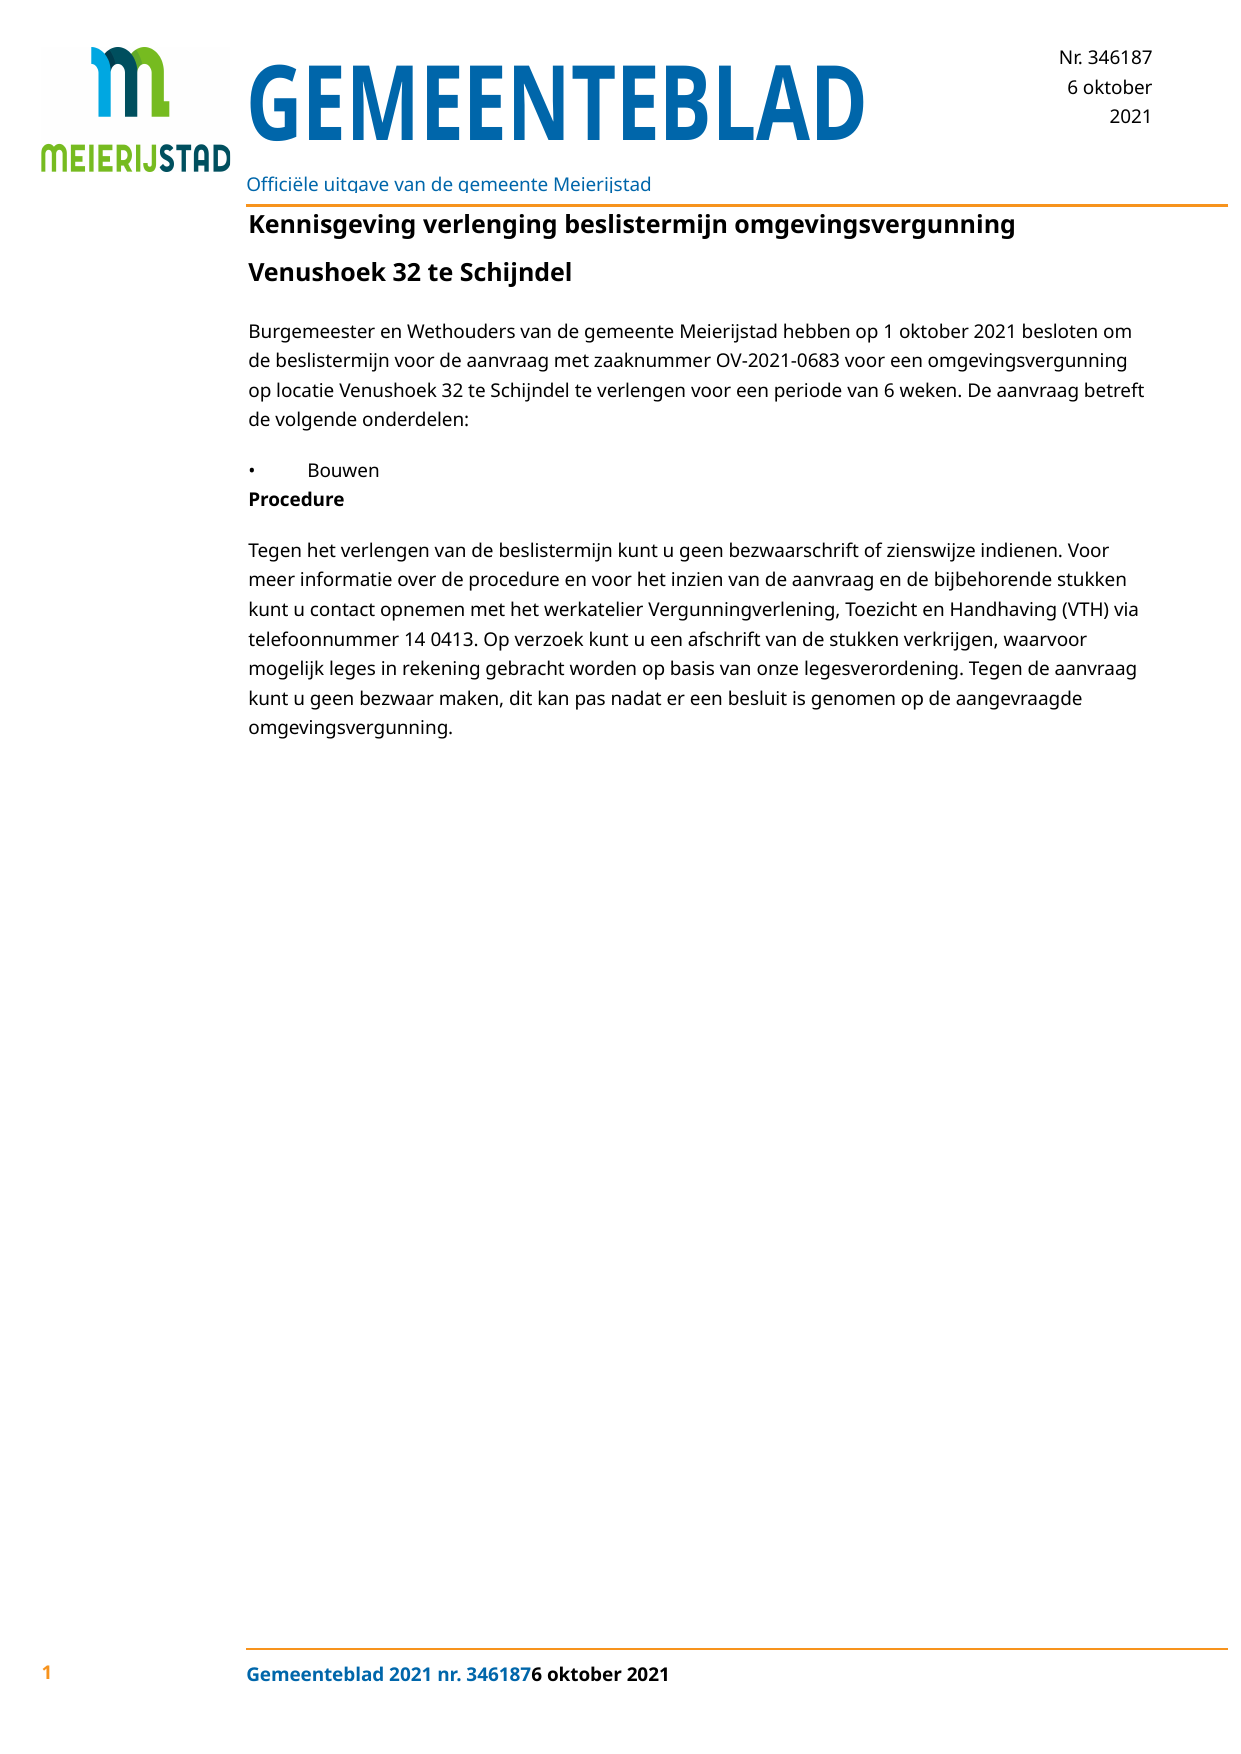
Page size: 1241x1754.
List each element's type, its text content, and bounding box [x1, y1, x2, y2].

list Bouwen [248, 457, 1152, 483]
text Kennisgeving verlenging beslistermijn omgevingsvergunning Venushoek 32 te Schijndel [248, 207, 1152, 288]
text Procedure [248, 487, 1152, 512]
text Burgemeester en Wethouders van de gemeente Meierijstad hebben op 1 oktober 2021 besloten om de beslistermijn voor de aanvraag met zaaknummer OV-2021-0683 voor een omgevingsvergunning op locatie Venushoek 32 te Schijndel te verlengen voor een periode van 6 weken. De aanvraag betreft de volgende onderdelen: [248, 318, 1152, 432]
text Tegen het verlengen van de beslistermijn kunt u geen bezwaarschrift of zienswijze indienen. Voor meer informatie over de procedure en voor het inzien van de aanvraag en de bijbehorende stukken kunt u contact opnemen met het werkatelier Vergunningverlening, Toezicht en Handhaving (VTH) via telefoonnummer 14 0413. Op verzoek kunt u een afschrift van de stukken verkrijgen, waarvoor mogelijk leges in rekening gebracht worden op basis van onze legesverordening. Tegen de aanvraag kunt u geen bezwaar maken, dit kan pas nadat er een besluit is genomen op de aangevraagde omgevingsvergunning. [248, 537, 1152, 740]
picture [41, 47, 231, 172]
